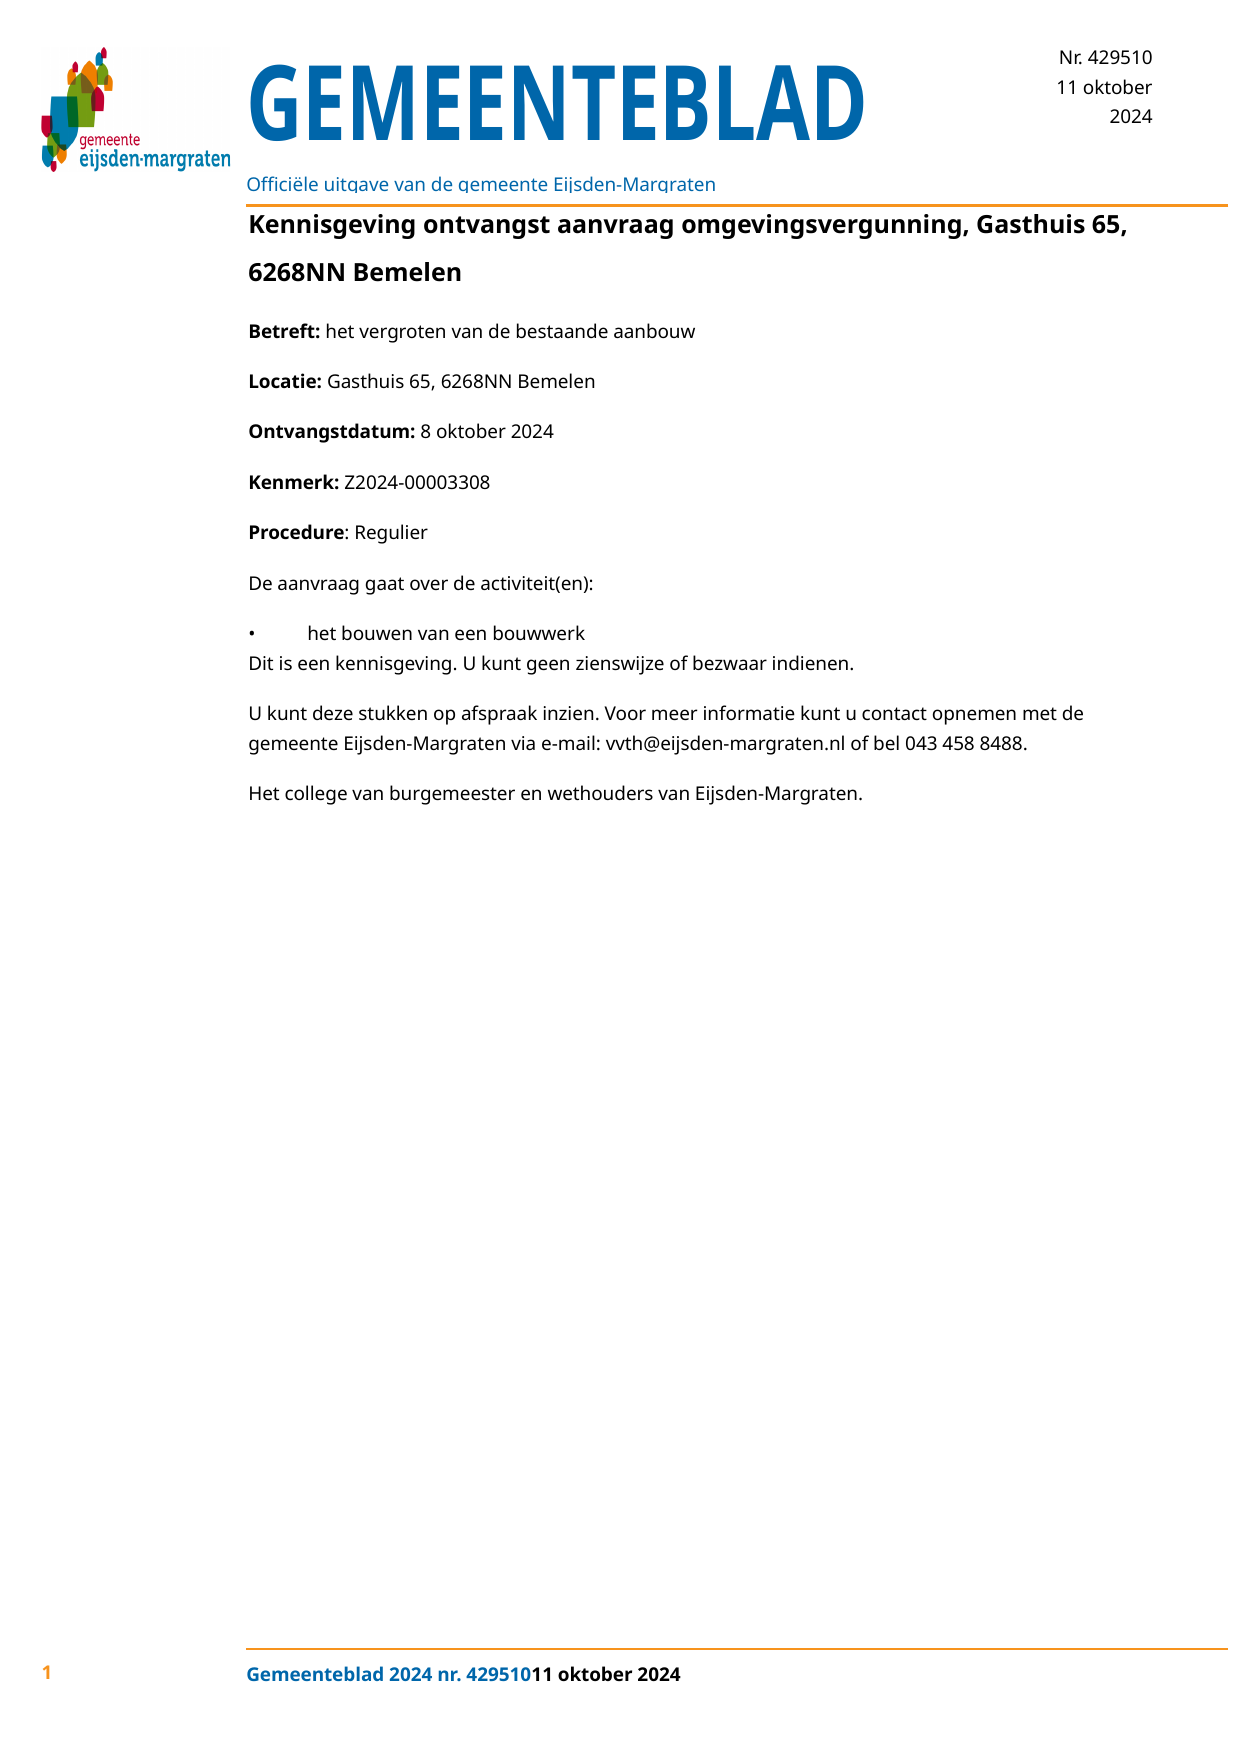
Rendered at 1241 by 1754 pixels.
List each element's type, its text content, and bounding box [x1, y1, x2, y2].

text Betreft: het vergroten van de bestaande aanbouw [248, 318, 1152, 344]
text Het college van burgemeester en wethouders van Eijsden-Margraten. [248, 780, 1152, 806]
list het bouwen van een bouwwerk [248, 620, 1152, 646]
text De aanvraag gaat over de activiteit(en): [248, 570, 1152, 596]
picture [41, 47, 231, 172]
text Kennisgeving ontvangst aanvraag omgevingsvergunning, Gasthuis 65, 6268NN Bemelen [248, 207, 1152, 288]
text Procedure: Regulier [248, 519, 1152, 545]
text Locatie: Gasthuis 65, 6268NN Bemelen [248, 368, 1152, 394]
text U kunt deze stukken op afspraak inzien. Voor meer informatie kunt u contact opnemen met de gemeente Eijsden-Margraten via e-mail: vvth@eijsden-margraten.nl of bel 043 458 8488. [248, 700, 1152, 756]
text Ontvangstdatum: 8 oktober 2024 [248, 419, 1152, 444]
text Dit is een kennisgeving. U kunt geen zienswijze of bezwaar indienen. [248, 650, 1152, 676]
text Kenmerk: Z2024-00003308 [248, 469, 1152, 495]
